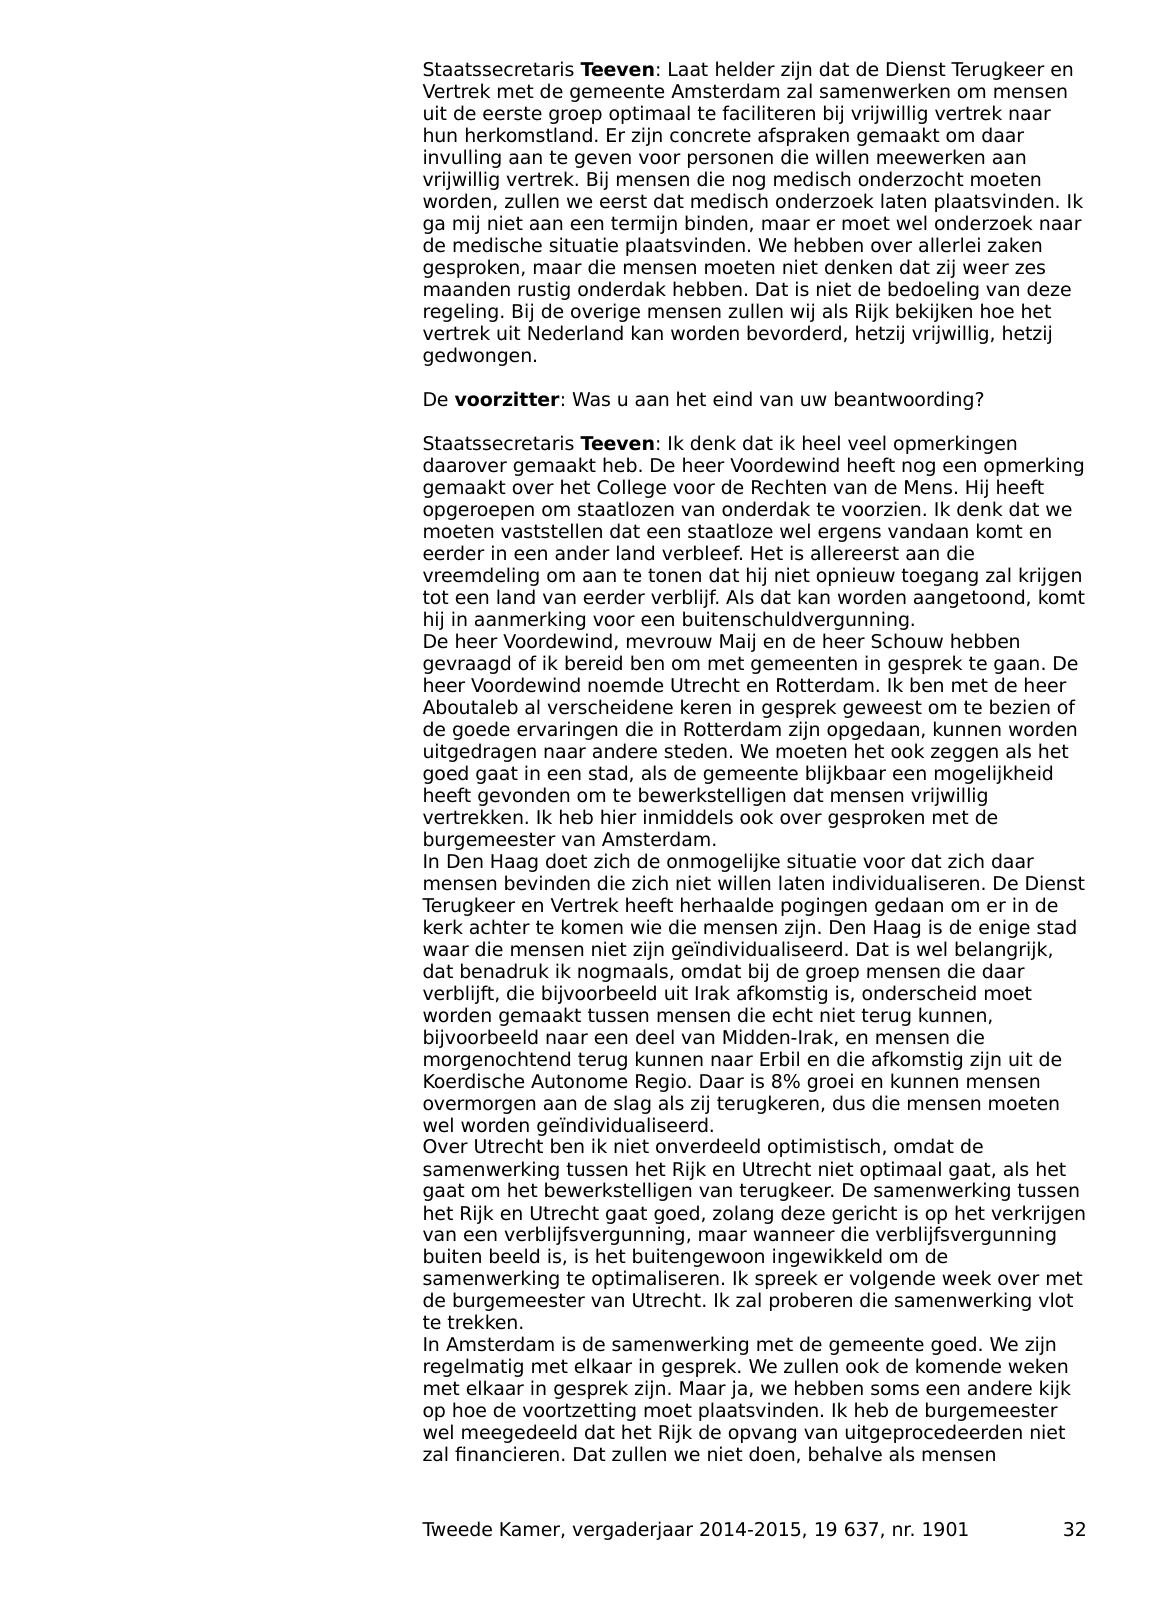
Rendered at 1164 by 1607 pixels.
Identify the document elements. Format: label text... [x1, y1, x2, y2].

text De voorzitter: Was u aan het eind van uw beantwoording? [422, 389, 1087, 411]
text In Amsterdam is de samenwerking met de gemeente goed. We zijn regelmatig met elkaar in gesprek. We zullen ook de komende weken met elkaar in gesprek zijn. Maar ja, we hebben soms een andere kijk op hoe de voortzetting moet plaatsvinden. Ik heb de burgemeester wel meegedeeld dat het Rijk de opvang van uitgeprocedeerden niet zal financieren. Dat zullen we niet doen, behalve als mensen [422, 1334, 1087, 1466]
text De heer Voordewind, mevrouw Maij en de heer Schouw hebben gevraagd of ik bereid ben om met gemeenten in gesprek te gaan. De heer Voordewind noemde Utrecht en Rotterdam. Ik ben met de heer Aboutaleb al verscheidene keren in gesprek geweest om te bezien of de goede ervaringen die in Rotterdam zijn opgedaan, kunnen worden uitgedragen naar andere steden. We moeten het ook zeggen als het goed gaat in een stad, als de gemeente blijkbaar een mogelijkheid heeft gevonden om te bewerkstelligen dat mensen vrijwillig vertrekken. Ik heb hier inmiddels ook over gesproken met de burgemeester van Amsterdam. [422, 631, 1087, 851]
text Staatssecretaris Teeven: Ik denk dat ik heel veel opmerkingen daarover gemaakt heb. De heer Voordewind heeft nog een opmerking gemaakt over het College voor de Rechten van de Mens. Hij heeft opgeroepen om staatlozen van onderdak te voorzien. Ik denk dat we moeten vaststellen dat een staatloze wel ergens vandaan komt en eerder in een ander land verbleef. Het is allereerst aan die vreemdeling om aan te tonen dat hij niet opnieuw toegang zal krijgen tot een land van eerder verblijf. Als dat kan worden aangetoond, komt hij in aanmerking voor een buitenschuldvergunning. [422, 433, 1087, 631]
text Staatssecretaris Teeven: Laat helder zijn dat de Dienst Terugkeer en Vertrek met de gemeente Amsterdam zal samenwerken om mensen uit de eerste groep optimaal te faciliteren bij vrijwillig vertrek naar hun herkomstland. Er zijn concrete afspraken gemaakt om daar invulling aan te geven voor personen die willen meewerken aan vrijwillig vertrek. Bij mensen die nog medisch onderzocht moeten worden, zullen we eerst dat medisch onderzoek laten plaatsvinden. Ik ga mij niet aan een termijn binden, maar er moet wel onderzoek naar de medische situatie plaatsvinden. We hebben over allerlei zaken gesproken, maar die mensen moeten niet denken dat zij weer zes maanden rustig onderdak hebben. Dat is niet de bedoeling van deze regeling. Bij de overige mensen zullen wij als Rijk bekijken hoe het vertrek uit Nederland kan worden bevorderd, hetzij vrijwillig, hetzij gedwongen. [422, 59, 1087, 367]
text Over Utrecht ben ik niet onverdeeld optimistisch, omdat de samenwerking tussen het Rijk en Utrecht niet optimaal gaat, als het gaat om het bewerkstelligen van terugkeer. De samenwerking tussen het Rijk en Utrecht gaat goed, zolang deze gericht is op het verkrijgen van een verblijfsvergunning, maar wanneer die verblijfsvergunning buiten beeld is, is het buitengewoon ingewikkeld om de samenwerking te optimaliseren. Ik spreek er volgende week over met de burgemeester van Utrecht. Ik zal proberen die samenwerking vlot te trekken. [422, 1136, 1087, 1334]
text In Den Haag doet zich de onmogelijke situatie voor dat zich daar mensen bevinden die zich niet willen laten individualiseren. De Dienst Terugkeer en Vertrek heeft herhaalde pogingen gedaan om er in de kerk achter te komen wie die mensen zijn. Den Haag is de enige stad waar die mensen niet zijn geïndividualiseerd. Dat is wel belangrijk, dat benadruk ik nogmaals, omdat bij de groep mensen die daar verblijft, die bijvoorbeeld uit Irak afkomstig is, onderscheid moet worden gemaakt tussen mensen die echt niet terug kunnen, bijvoorbeeld naar een deel van Midden-Irak, en mensen die morgenochtend terug kunnen naar Erbil en die afkomstig zijn uit de Koerdische Autonome Regio. Daar is 8% groei en kunnen mensen overmorgen aan de slag als zij terugkeren, dus die mensen moeten wel worden geïndividualiseerd. [422, 851, 1087, 1136]
